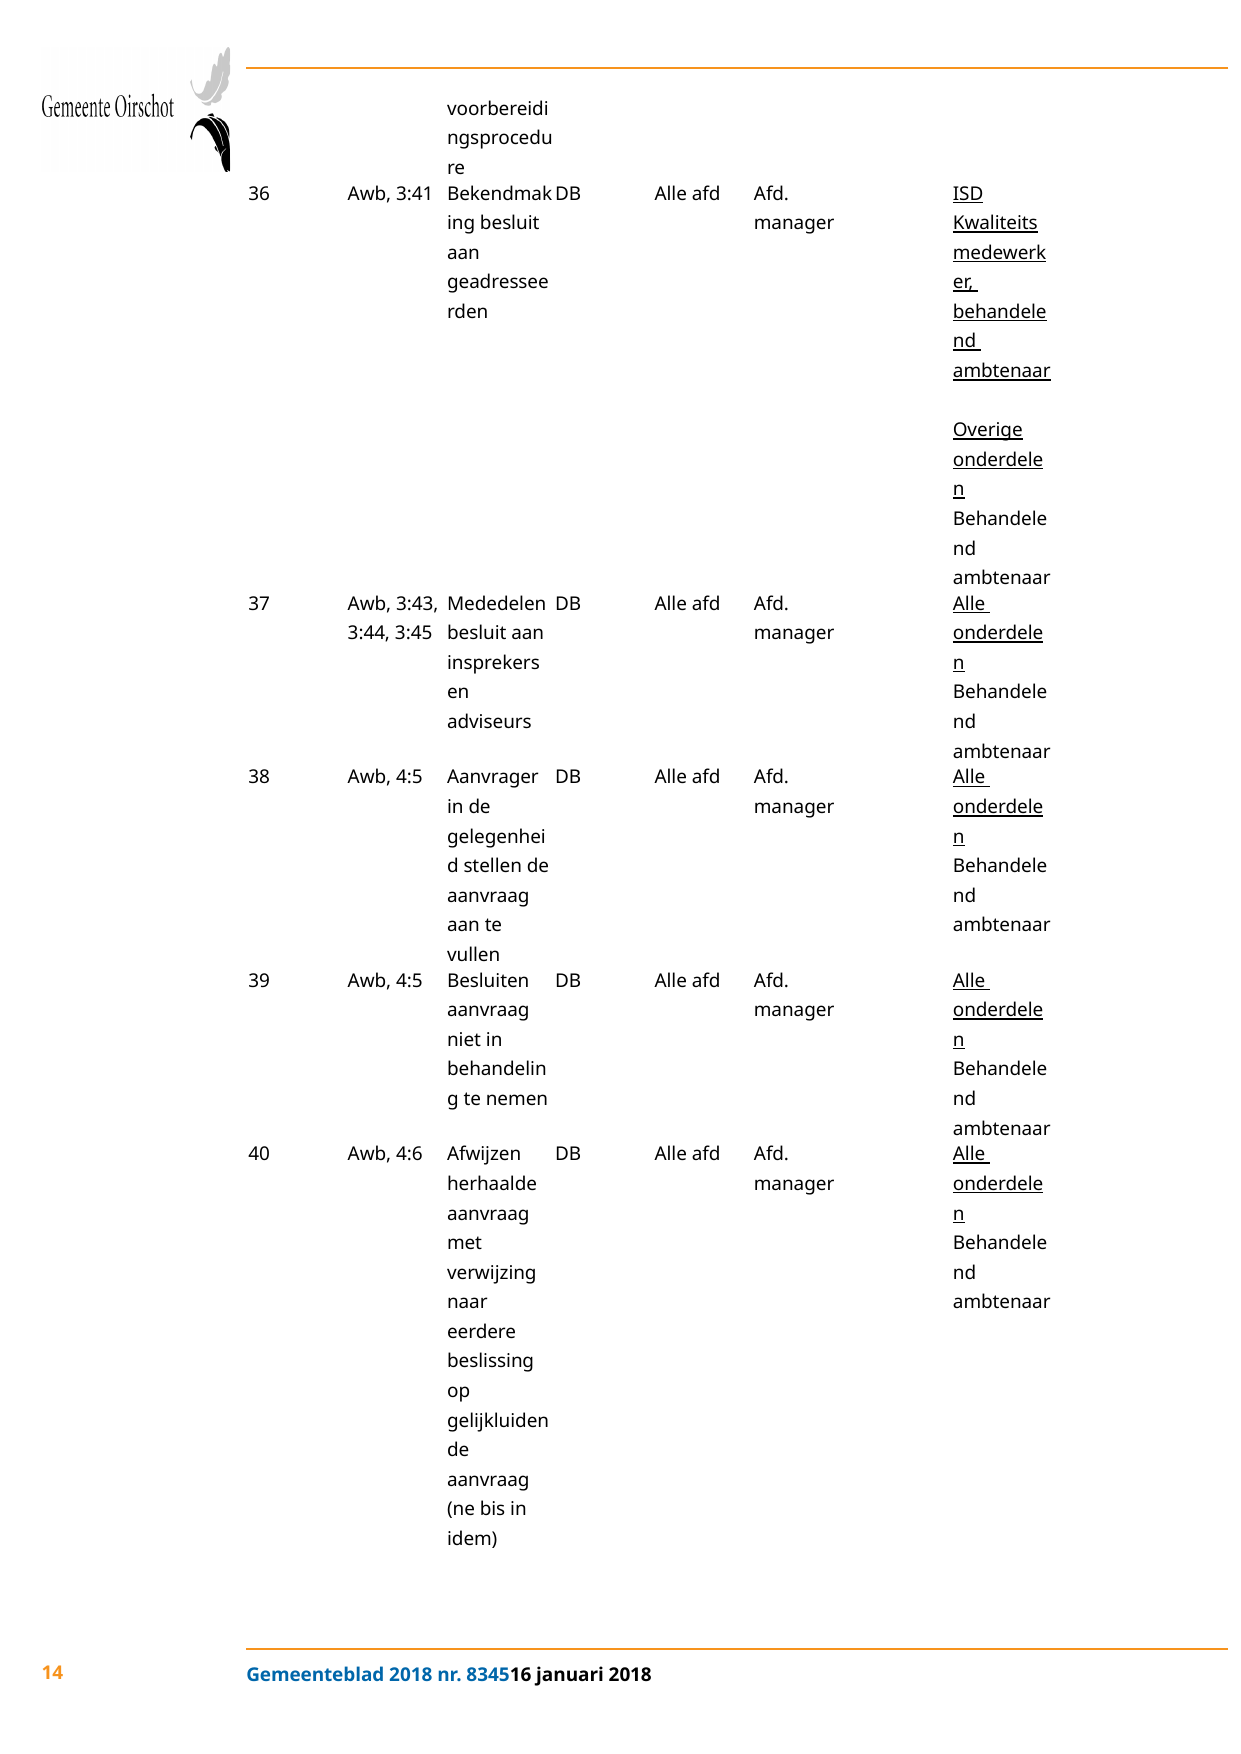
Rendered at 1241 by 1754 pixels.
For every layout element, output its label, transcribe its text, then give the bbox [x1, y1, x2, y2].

table_cell Alle onderdelen Behandelend ambtenaar [953, 1141, 1052, 1551]
table_cell Alle afd [654, 1141, 754, 1551]
table_cell Afd. manager [754, 590, 853, 764]
table_cell [953, 95, 1052, 180]
table_cell [853, 764, 953, 967]
table_cell Bekendmaking besluit aan geadresseerden [447, 180, 555, 590]
table_cell 40 [248, 1141, 347, 1551]
table_cell [754, 95, 853, 180]
table_cell DB [555, 1141, 654, 1551]
table_cell Afd. manager [754, 967, 853, 1141]
table_cell [853, 967, 953, 1141]
table_cell Afd. manager [754, 764, 853, 967]
table_cell [248, 95, 347, 180]
table_cell Alle afd [654, 180, 754, 590]
table_cell [1052, 967, 1152, 1141]
table_cell Aanvrager in de gelegenheid stellen de aanvraag aan te vullen [447, 764, 555, 967]
table_cell Alle onderdelen Behandelend ambtenaar [953, 967, 1052, 1141]
table_cell 39 [248, 967, 347, 1141]
table_cell Afwijzen herhaalde aanvraag met verwijzing naar eerdere beslissing op gelijkluidende aanvraag (ne bis in idem) [447, 1141, 555, 1551]
table_cell Besluiten aanvraag niet in behandeling te nemen [447, 967, 555, 1141]
table_cell Alle onderdelen Behandelend ambtenaar [953, 590, 1052, 764]
table_cell DB [555, 590, 654, 764]
table_cell ISD Kwaliteitsmedewerker, behandelend ambtenaar Overige onderdelen Behandelend ambtenaar [953, 180, 1052, 590]
table_cell Afd. manager [754, 180, 853, 590]
picture [41, 47, 231, 172]
table_cell DB [555, 764, 654, 967]
table_cell Alle afd [654, 967, 754, 1141]
table_cell Awb, 4:5 [348, 764, 447, 967]
table_cell DB [555, 967, 654, 1141]
table_cell 38 [248, 764, 347, 967]
table_cell voorbereidingsprocedure [447, 95, 555, 180]
table_cell Alle afd [654, 764, 754, 967]
table_cell DB [555, 180, 654, 590]
table_cell Alle afd [654, 590, 754, 764]
table_cell [853, 590, 953, 764]
table_cell Alle onderdelen Behandelend ambtenaar [953, 764, 1052, 967]
table_cell [1052, 1141, 1152, 1551]
table_cell 37 [248, 590, 347, 764]
table_cell [1052, 95, 1152, 180]
table_cell Awb, 3:41 [348, 180, 447, 590]
table_cell [654, 95, 754, 180]
table_cell Awb, 4:5 [348, 967, 447, 1141]
table_cell Awb, 4:6 [348, 1141, 447, 1551]
table_cell Afd. manager [754, 1141, 853, 1551]
table_cell [853, 1141, 953, 1551]
table_cell [348, 95, 447, 180]
table_cell [1052, 180, 1152, 590]
table_cell [853, 180, 953, 590]
table_cell Mededelen besluit aan insprekers en adviseurs [447, 590, 555, 764]
table_cell [1052, 590, 1152, 764]
table_cell [1052, 764, 1152, 967]
table_cell 36 [248, 180, 347, 590]
table_cell Awb, 3:43, 3:44, 3:45 [348, 590, 447, 764]
table_cell [555, 95, 654, 180]
table_cell [853, 95, 953, 180]
